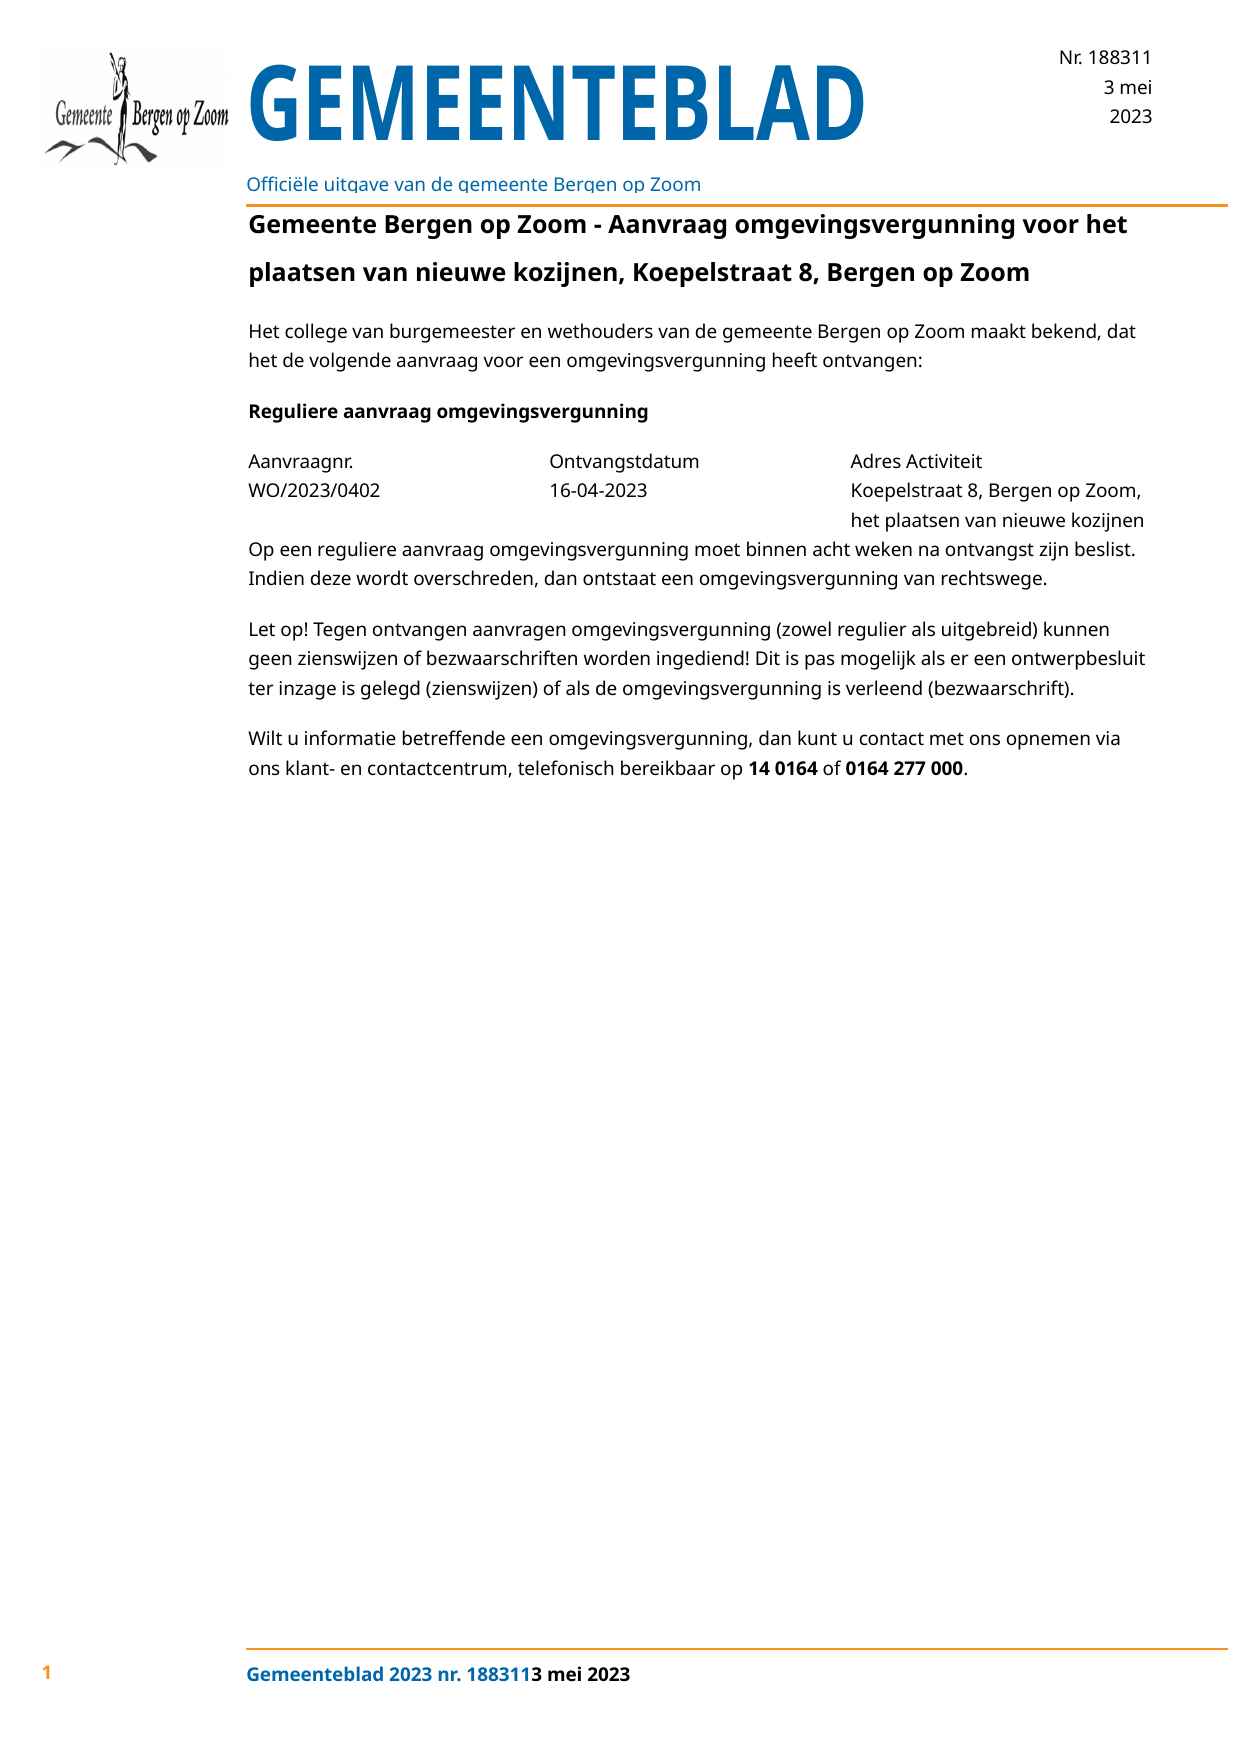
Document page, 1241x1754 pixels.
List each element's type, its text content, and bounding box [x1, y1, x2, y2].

text Let op! Tegen ontvangen aanvragen omgevingsvergunning (zowel regulier als uitgebreid) kunnen geen zienswijzen of bezwaarschriften worden ingediend! Dit is pas mogelijk als er een ontwerpbesluit ter inzage is gelegd (zienswijzen) of als de omgevingsvergunning is verleend (bezwaarschrift). [248, 616, 1152, 701]
table_header Ontvangstdatum [549, 449, 850, 474]
table_header Adres Activiteit [850, 449, 1152, 474]
table_header WO/2023/0402 [248, 478, 549, 533]
table_header Aanvraagnr. [248, 449, 549, 474]
text Wilt u informatie betreffende een omgevingsvergunning, dan kunt u contact met ons opnemen via ons klant- en contactcentrum, telefonisch bereikbaar op 14 0164 of 0164 277 000. [248, 726, 1152, 781]
text Op een reguliere aanvraag omgevingsvergunning moet binnen acht weken na ontvangst zijn beslist. Indien deze wordt overschreden, dan ontstaat een omgevingsvergunning van rechtswege. [248, 536, 1152, 591]
table_header Koepelstraat 8, Bergen op Zoom, het plaatsen van nieuwe kozijnen [850, 478, 1152, 533]
text Gemeente Bergen op Zoom - Aanvraag omgevingsvergunning voor het plaatsen van nieuwe kozijnen, Koepelstraat 8, Bergen op Zoom [248, 207, 1152, 288]
picture [41, 47, 231, 172]
text Het college van burgemeester en wethouders van de gemeente Bergen op Zoom maakt bekend, dat het de volgende aanvraag voor een omgevingsvergunning heeft ontvangen: [248, 318, 1152, 373]
text Reguliere aanvraag omgevingsvergunning [248, 398, 1152, 424]
table_header 16-04-2023 [549, 478, 850, 533]
